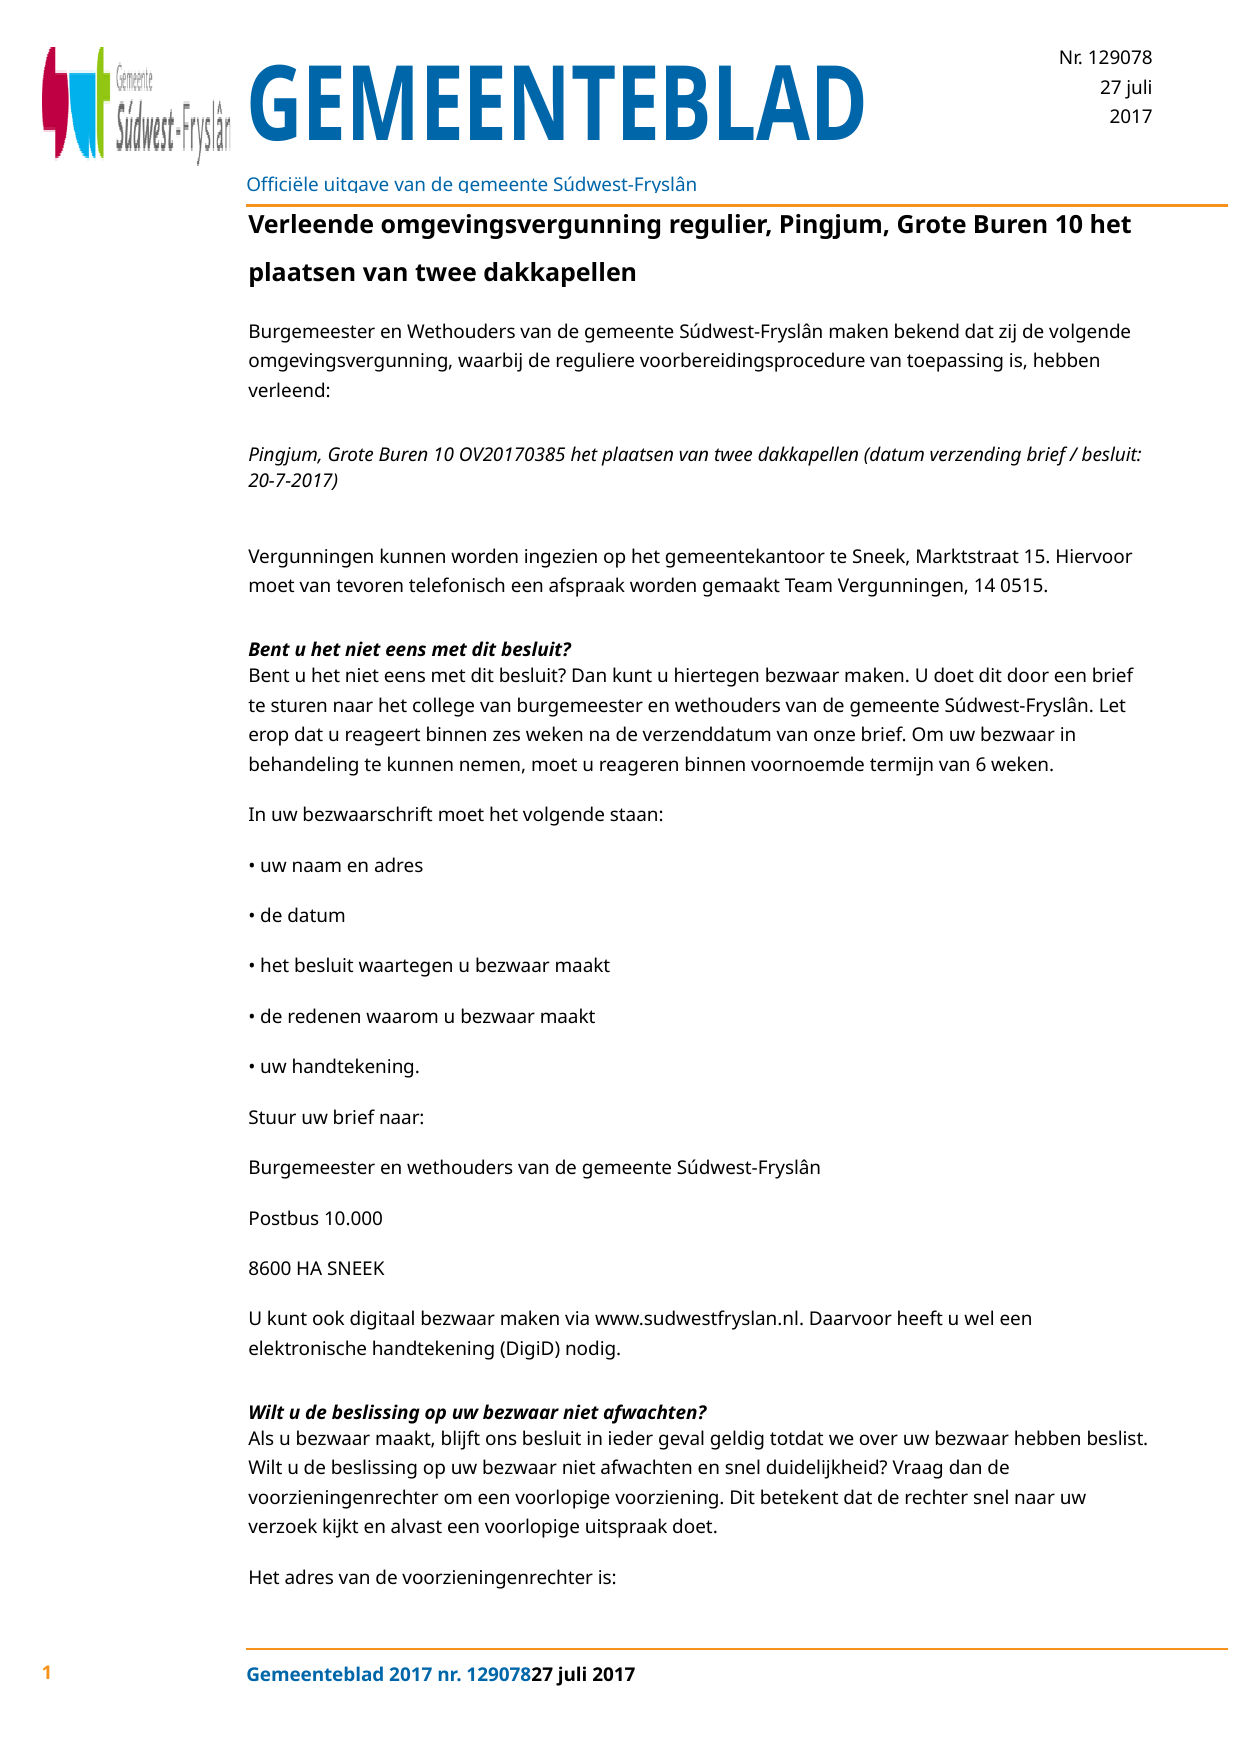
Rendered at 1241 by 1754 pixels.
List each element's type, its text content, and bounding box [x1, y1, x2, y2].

text • de datum [248, 902, 1152, 928]
text U kunt ook digitaal bezwaar maken via www.sudwestfryslan.nl. Daarvoor heeft u wel een elektronische handtekening (DigiD) nodig. [248, 1306, 1152, 1361]
text • het besluit waartegen u bezwaar maakt [248, 953, 1152, 978]
text Verleende omgevingsvergunning regulier, Pingjum, Grote Buren 10 het plaatsen van twee dakkapellen [248, 207, 1152, 288]
text 8600 HA SNEEK [248, 1255, 1152, 1281]
text Het adres van de voorzieningenrechter is: [248, 1564, 1152, 1590]
text Als u bezwaar maakt, blijft ons besluit in ieder geval geldig totdat we over uw bezwaar hebben beslist. Wilt u de beslissing op uw bezwaar niet afwachten en snel duidelijkheid? Vraag dan de voorzieningenrechter om een voorlopige voorziening. Dit betekent dat de rechter snel naar uw verzoek kijkt en alvast een voorlopige uitspraak doet. [248, 1425, 1152, 1539]
text Pingjum, Grote Buren 10 OV20170385 het plaatsen van twee dakkapellen (datum verzending brief / besluit: 20-7-2017) [248, 441, 1152, 492]
text Burgemeester en wethouders van de gemeente Súdwest-Fryslân [248, 1154, 1152, 1180]
text Bent u het niet eens met dit besluit? [248, 636, 1152, 662]
text • de redenen waarom u bezwaar maakt [248, 1003, 1152, 1029]
text Vergunningen kunnen worden ingezien op het gemeentekantoor te Sneek, Marktstraat 15. Hiervoor moet van tevoren telefonisch een afspraak worden gemaakt Team Vergunningen, 14 0515. [248, 543, 1152, 598]
text Burgemeester en Wethouders van de gemeente Súdwest-Fryslân maken bekend dat zij de volgende omgevingsvergunning, waarbij de reguliere voorbereidingsprocedure van toepassing is, hebben verleend: [248, 318, 1152, 403]
picture [41, 47, 231, 172]
text • uw handtekening. [248, 1053, 1152, 1079]
text Wilt u de beslissing op uw bezwaar niet afwachten? [248, 1399, 1152, 1425]
text • uw naam en adres [248, 852, 1152, 877]
text Bent u het niet eens met dit besluit? Dan kunt u hiertegen bezwaar maken. U doet dit door een brief te sturen naar het college van burgemeester en wethouders van de gemeente Súdwest-Fryslân. Let erop dat u reageert binnen zes weken na de verzenddatum van onze brief. Om uw bezwaar in behandeling te kunnen nemen, moet u reageren binnen voornoemde termijn van 6 weken. [248, 662, 1152, 777]
text Stuur uw brief naar: [248, 1104, 1152, 1129]
text In uw bezwaarschrift moet het volgende staan: [248, 801, 1152, 827]
text Postbus 10.000 [248, 1205, 1152, 1230]
